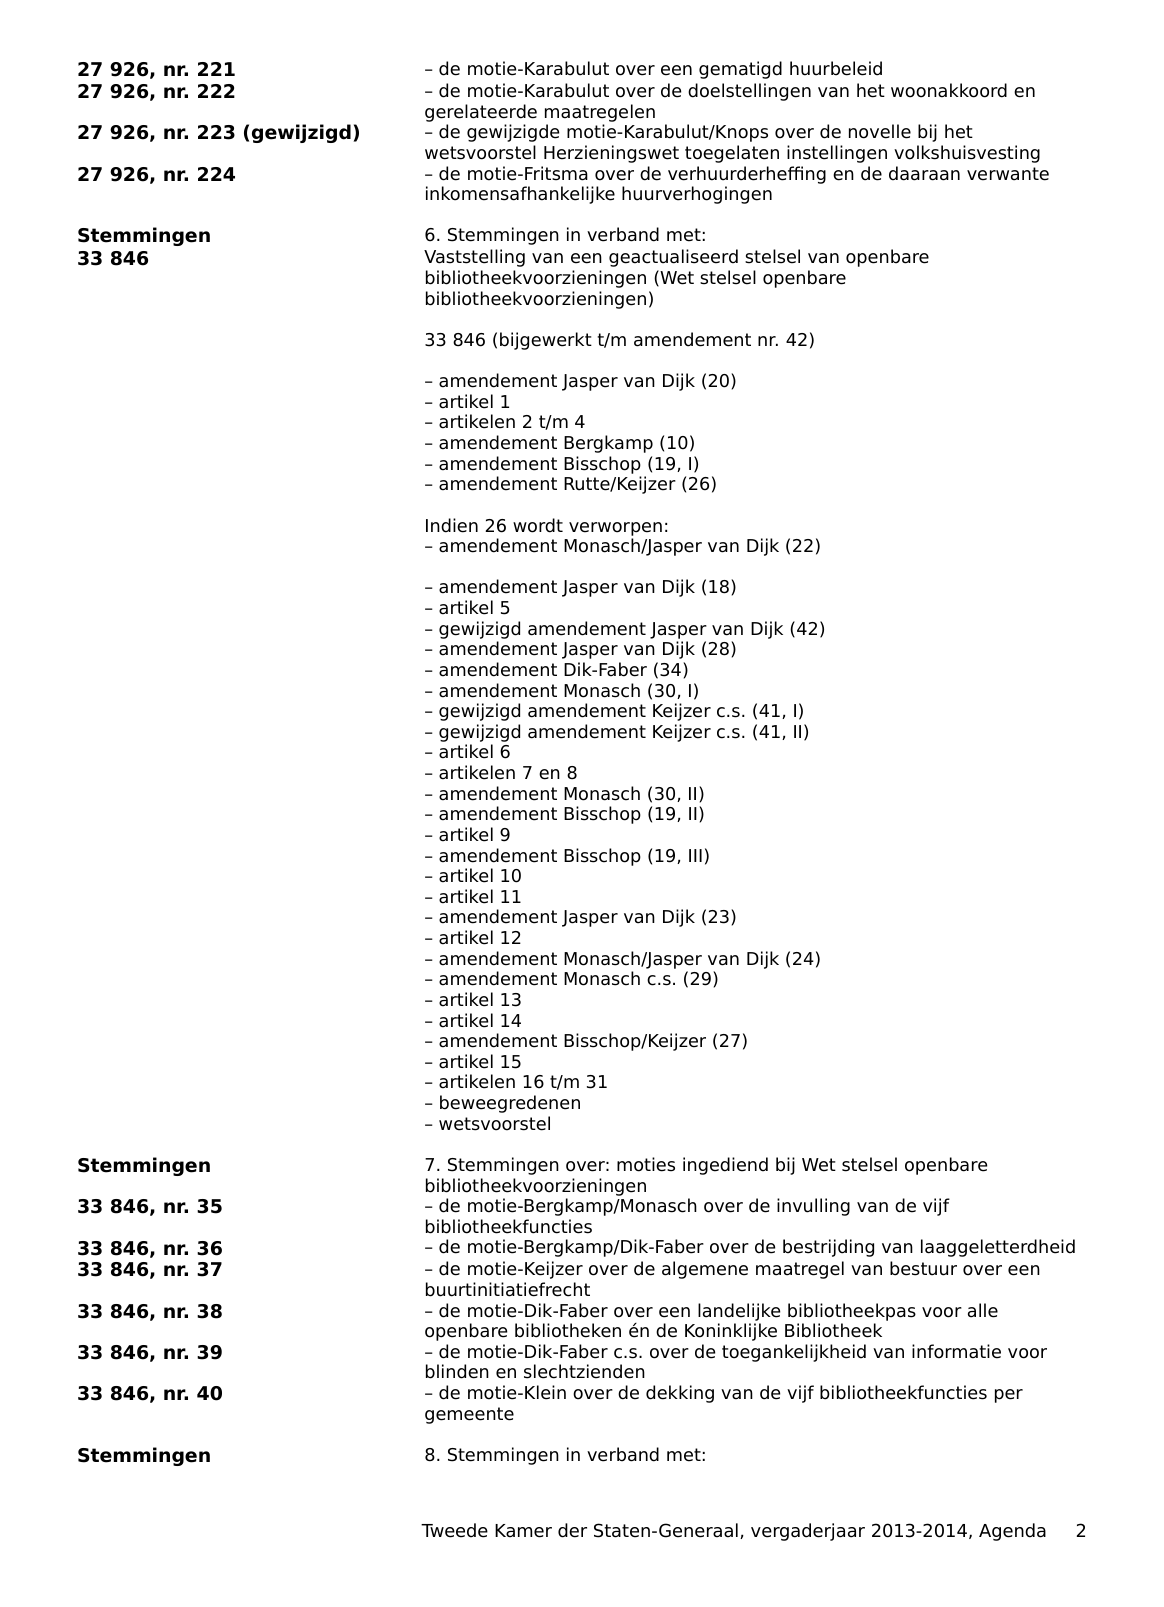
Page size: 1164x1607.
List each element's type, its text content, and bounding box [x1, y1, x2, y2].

table_cell – de motie-Karabulut over een gematigd huurbeleid [418, 59, 1087, 81]
table_cell [401, 578, 418, 598]
table_cell [77, 413, 401, 433]
table_cell [77, 804, 401, 825]
table_cell [401, 1342, 418, 1383]
table_cell 33 846, nr. 39 [77, 1342, 401, 1383]
table_cell – wetsvoorstel [418, 1114, 1087, 1134]
table_cell [77, 660, 401, 681]
table_cell [401, 1238, 418, 1259]
table_cell [401, 1259, 418, 1301]
table_cell [401, 866, 418, 887]
table_cell – amendement Jasper van Dijk (18) [418, 578, 1087, 598]
table_cell [77, 1114, 401, 1134]
table_cell [401, 969, 418, 990]
table_cell [401, 248, 418, 309]
table_cell [401, 1073, 418, 1093]
table_cell 33 846, nr. 37 [77, 1259, 401, 1301]
table_cell – amendement Monasch c.s. (29) [418, 969, 1087, 990]
table_cell [401, 122, 418, 163]
table_cell – gewijzigd amendement Keijzer c.s. (41, I) [418, 701, 1087, 722]
table_cell [401, 516, 418, 536]
table_cell [401, 639, 418, 660]
table_cell [401, 495, 418, 516]
table_cell Stemmingen [77, 1445, 401, 1467]
table_cell [418, 1134, 1087, 1155]
table_cell [77, 598, 401, 619]
table_cell [401, 164, 418, 205]
table_cell [77, 371, 401, 392]
table_cell 6. Stemmingen in verband met: [418, 225, 1087, 247]
table_cell 33 846, nr. 36 [77, 1238, 401, 1259]
table_cell [401, 433, 418, 454]
table_cell [418, 351, 1087, 371]
table_cell [77, 536, 401, 557]
table_cell – artikelen 7 en 8 [418, 763, 1087, 784]
table_cell [77, 433, 401, 454]
table_cell [77, 763, 401, 784]
table_cell – de motie-Klein over de dekking van de vijf bibliotheekfuncties per gemeente [418, 1383, 1087, 1424]
table_cell – amendement Dik-Faber (34) [418, 660, 1087, 681]
table_cell [401, 619, 418, 639]
table_cell – amendement Bisschop (19, III) [418, 846, 1087, 866]
table_cell 27 926, nr. 221 [77, 59, 401, 81]
table_cell [401, 804, 418, 825]
table_cell – amendement Bisschop/Keijzer (27) [418, 1031, 1087, 1052]
table_cell – artikel 15 [418, 1052, 1087, 1072]
table_cell [401, 1196, 418, 1237]
table_cell [77, 722, 401, 742]
table_cell [77, 454, 401, 474]
table_cell [401, 660, 418, 681]
table_cell Indien 26 wordt verworpen: [418, 516, 1087, 536]
table_cell [401, 59, 418, 81]
table_cell [401, 908, 418, 928]
table_cell [418, 495, 1087, 516]
table_cell – amendement Jasper van Dijk (28) [418, 639, 1087, 660]
table_cell [77, 516, 401, 536]
table_cell [401, 371, 418, 392]
table_cell [77, 330, 401, 351]
table_cell [401, 205, 418, 225]
table_cell [401, 454, 418, 474]
table_cell [401, 330, 418, 351]
table_cell [77, 1073, 401, 1093]
table_cell [401, 1011, 418, 1031]
table_cell [77, 990, 401, 1011]
table_cell [77, 639, 401, 660]
table_cell [401, 928, 418, 949]
table_cell – artikel 6 [418, 743, 1087, 763]
table_cell – gewijzigd amendement Keijzer c.s. (41, II) [418, 722, 1087, 742]
table_cell [77, 949, 401, 969]
table_cell [401, 722, 418, 742]
table_cell [418, 205, 1087, 225]
table_cell 27 926, nr. 222 [77, 81, 401, 122]
table_cell – artikel 10 [418, 866, 1087, 887]
table_cell [77, 701, 401, 722]
table_cell – de motie-Keijzer over de algemene maatregel van bestuur over een buurtinitiatiefrecht [418, 1259, 1087, 1301]
table_cell [77, 578, 401, 598]
table_cell 8. Stemmingen in verband met: [418, 1445, 1087, 1467]
table_cell [77, 866, 401, 887]
table_cell [401, 413, 418, 433]
table_cell 7. Stemmingen over: moties ingediend bij Wet stelsel openbare bibliotheekvoorzieningen [418, 1155, 1087, 1196]
table_cell [401, 598, 418, 619]
table_cell [401, 1114, 418, 1134]
table_cell – amendement Bisschop (19, I) [418, 454, 1087, 474]
table_cell – de motie-Bergkamp/Monasch over de invulling van de vijf bibliotheekfuncties [418, 1196, 1087, 1237]
table_cell [77, 474, 401, 495]
table_cell [401, 990, 418, 1011]
table_cell [77, 743, 401, 763]
table_cell [401, 681, 418, 701]
table_cell [77, 887, 401, 907]
table_cell 33 846, nr. 35 [77, 1196, 401, 1237]
table_cell [401, 887, 418, 907]
table_cell Stemmingen [77, 1155, 401, 1196]
table_cell [77, 619, 401, 639]
table_cell – de gewijzigde motie-Karabulut/Knops over de novelle bij het wetsvoorstel Herzieningswet toegelaten instellingen volkshuisvesting [418, 122, 1087, 163]
table_cell [77, 205, 401, 225]
table_cell [401, 392, 418, 412]
table_cell – de motie-Dik-Faber c.s. over de toegankelijkheid van informatie voor blinden en slechtzienden [418, 1342, 1087, 1383]
table_cell [418, 1424, 1087, 1445]
table_cell – artikel 12 [418, 928, 1087, 949]
table_cell 33 846, nr. 40 [77, 1383, 401, 1424]
table_cell [77, 1424, 401, 1445]
table_cell Vaststelling van een geactualiseerd stelsel van openbare bibliotheekvoorzieningen (Wet stelsel openbare bibliotheekvoorzieningen) [418, 248, 1087, 309]
table_cell [401, 846, 418, 866]
table_cell [418, 557, 1087, 577]
table_cell – de motie-Fritsma over de verhuurderheffing en de daaraan verwante inkomensafhankelijke huurverhogingen [418, 164, 1087, 205]
table_cell [77, 784, 401, 804]
table_cell [77, 969, 401, 990]
table_cell [77, 908, 401, 928]
table_cell [77, 928, 401, 949]
table_cell – de motie-Karabulut over de doelstellingen van het woonakkoord en gerelateerde maatregelen [418, 81, 1087, 122]
table_cell – amendement Monasch/Jasper van Dijk (24) [418, 949, 1087, 969]
table_cell [401, 825, 418, 846]
table_cell [401, 536, 418, 557]
table_cell [77, 1093, 401, 1114]
table_cell [401, 81, 418, 122]
table_cell – amendement Rutte/Keijzer (26) [418, 474, 1087, 495]
table_cell [401, 701, 418, 722]
table_cell [401, 763, 418, 784]
table_cell [77, 309, 401, 330]
table_cell [401, 1093, 418, 1114]
table_cell – amendement Monasch/Jasper van Dijk (22) [418, 536, 1087, 557]
table_cell [77, 1134, 401, 1155]
table_cell – amendement Bisschop (19, II) [418, 804, 1087, 825]
table_cell – amendement Monasch (30, I) [418, 681, 1087, 701]
table_cell – amendement Jasper van Dijk (23) [418, 908, 1087, 928]
table_cell [77, 557, 401, 577]
table_cell – amendement Monasch (30, II) [418, 784, 1087, 804]
table_cell – artikelen 16 t/m 31 [418, 1073, 1087, 1093]
table_cell [401, 474, 418, 495]
table_cell [401, 1134, 418, 1155]
table_cell [401, 309, 418, 330]
table_cell Stemmingen [77, 225, 401, 247]
table_cell [418, 309, 1087, 330]
table_cell [401, 1301, 418, 1342]
table_cell [77, 495, 401, 516]
table_cell 33 846 [77, 248, 401, 309]
table_cell 27 926, nr. 224 [77, 164, 401, 205]
table_cell [77, 1031, 401, 1052]
table_cell – artikel 13 [418, 990, 1087, 1011]
table_cell – amendement Jasper van Dijk (20) [418, 371, 1087, 392]
table_cell – artikel 5 [418, 598, 1087, 619]
table_cell [401, 1031, 418, 1052]
table_cell [401, 784, 418, 804]
table_cell – de motie-Bergkamp/Dik-Faber over de bestrijding van laaggeletterdheid [418, 1238, 1087, 1259]
table_cell – artikel 1 [418, 392, 1087, 412]
table_cell [77, 825, 401, 846]
table_cell [401, 1155, 418, 1196]
table_cell [77, 1011, 401, 1031]
table_cell [77, 392, 401, 412]
table_cell – artikel 14 [418, 1011, 1087, 1031]
table_cell [401, 743, 418, 763]
table_cell [401, 949, 418, 969]
table_cell [77, 681, 401, 701]
table_cell [77, 1052, 401, 1072]
table_cell [401, 1424, 418, 1445]
table_cell [77, 351, 401, 371]
table_cell [401, 351, 418, 371]
table_cell [401, 1383, 418, 1424]
table_cell [401, 1052, 418, 1072]
table_cell [401, 1445, 418, 1467]
table_cell – gewijzigd amendement Jasper van Dijk (42) [418, 619, 1087, 639]
table_cell [77, 846, 401, 866]
table_cell – beweegredenen [418, 1093, 1087, 1114]
table_cell 27 926, nr. 223 (gewijzigd) [77, 122, 401, 163]
table_cell 33 846 (bijgewerkt t/m amendement nr. 42) [418, 330, 1087, 351]
table_cell – amendement Bergkamp (10) [418, 433, 1087, 454]
table_cell – artikel 9 [418, 825, 1087, 846]
table_cell – artikelen 2 t/m 4 [418, 413, 1087, 433]
table_cell 33 846, nr. 38 [77, 1301, 401, 1342]
table_cell [401, 225, 418, 247]
table_cell [401, 557, 418, 577]
table_cell – de motie-Dik-Faber over een landelijke bibliotheekpas voor alle openbare bibliotheken én de Koninklijke Bibliotheek [418, 1301, 1087, 1342]
table_cell – artikel 11 [418, 887, 1087, 907]
